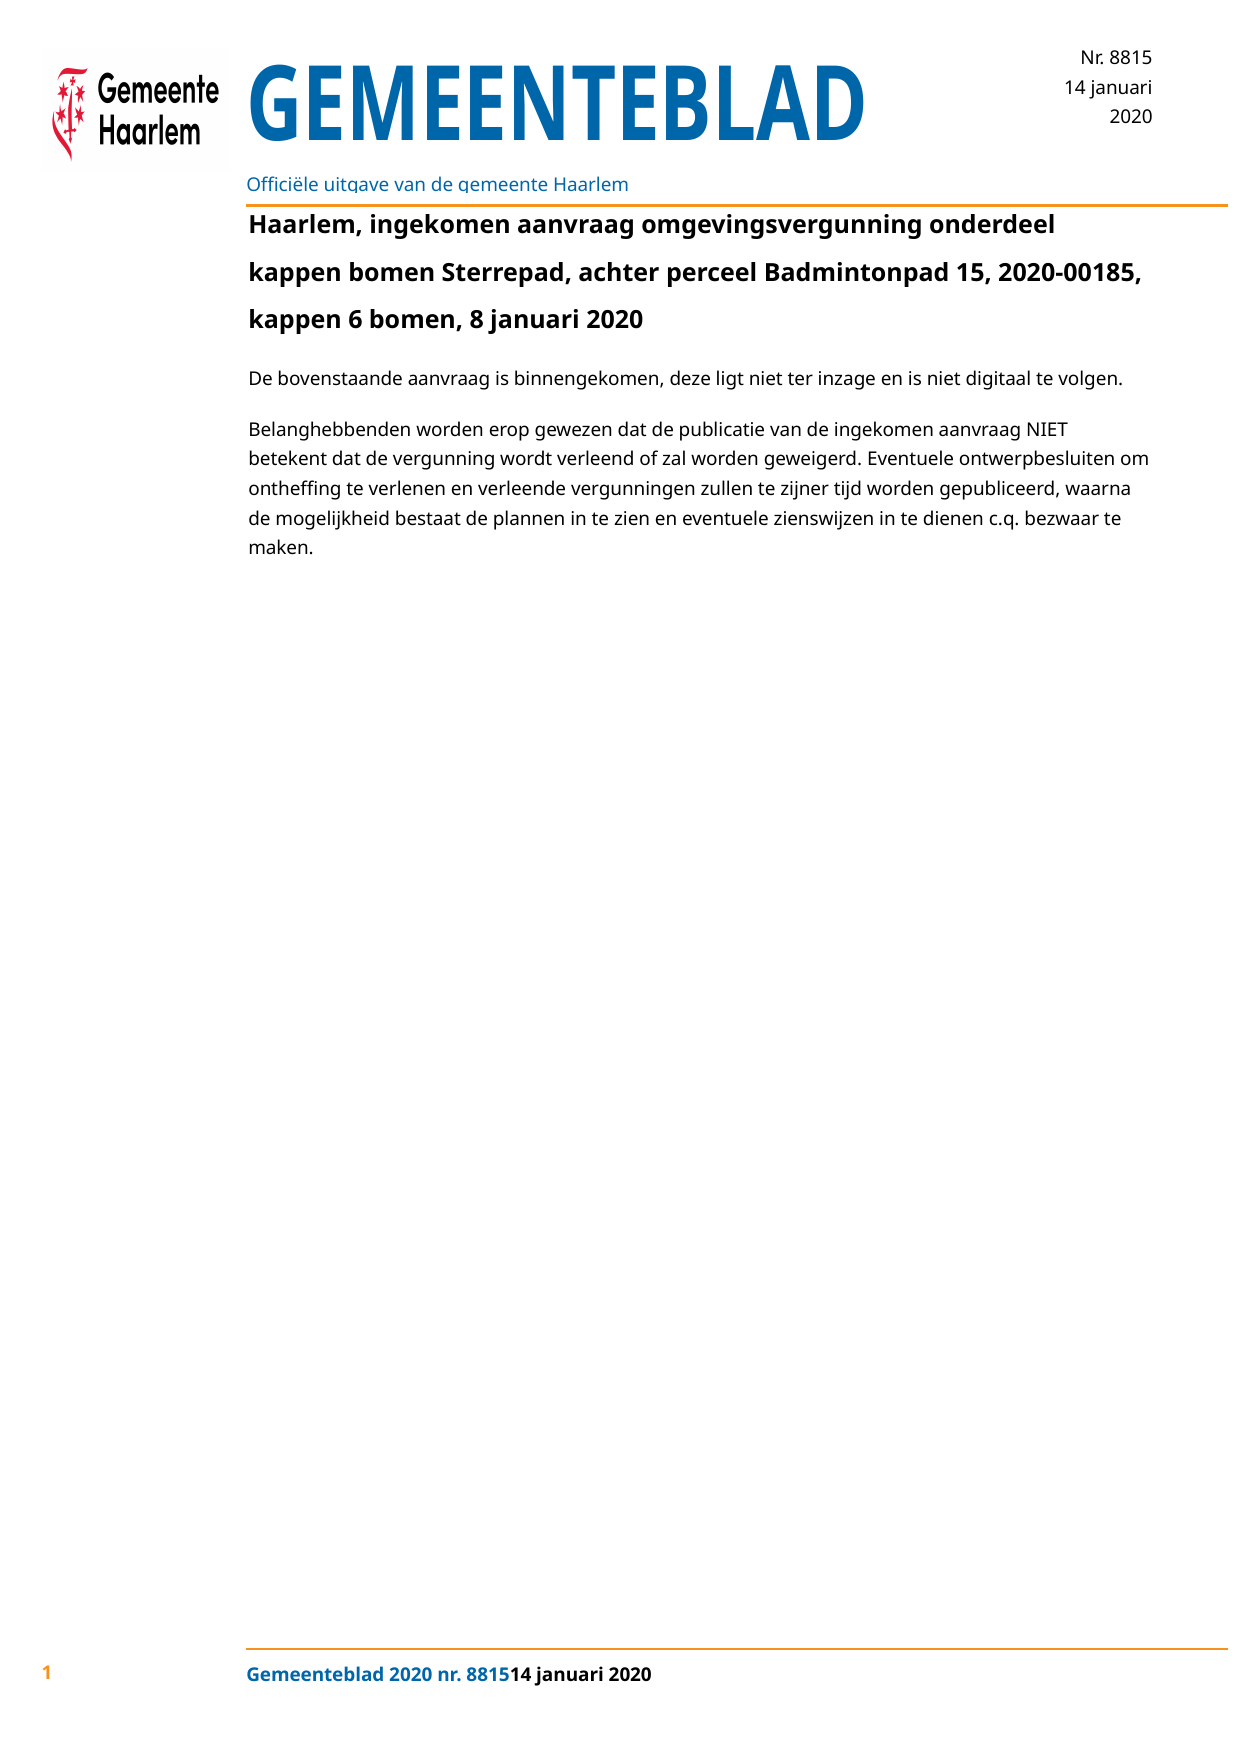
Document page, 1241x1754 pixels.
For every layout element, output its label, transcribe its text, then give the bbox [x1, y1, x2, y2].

text Belanghebbenden worden erop gewezen dat de publicatie van de ingekomen aanvraag NIET betekent dat de vergunning wordt verleend of zal worden geweigerd. Eventuele ontwerpbesluiten om ontheffing te verlenen en verleende vergunningen zullen te zijner tijd worden gepubliceerd, waarna de mogelijkheid bestaat de plannen in te zien en eventuele zienswijzen in te dienen c.q. bezwaar te maken. [248, 416, 1152, 560]
text De bovenstaande aanvraag is binnengekomen, deze ligt niet ter inzage en is niet digitaal te volgen. [248, 366, 1152, 391]
picture [41, 47, 231, 172]
text Haarlem, ingekomen aanvraag omgevingsvergunning onderdeel kappen bomen Sterrepad, achter perceel Badmintonpad 15, 2020-00185, kappen 6 bomen, 8 januari 2020 [248, 207, 1152, 336]
